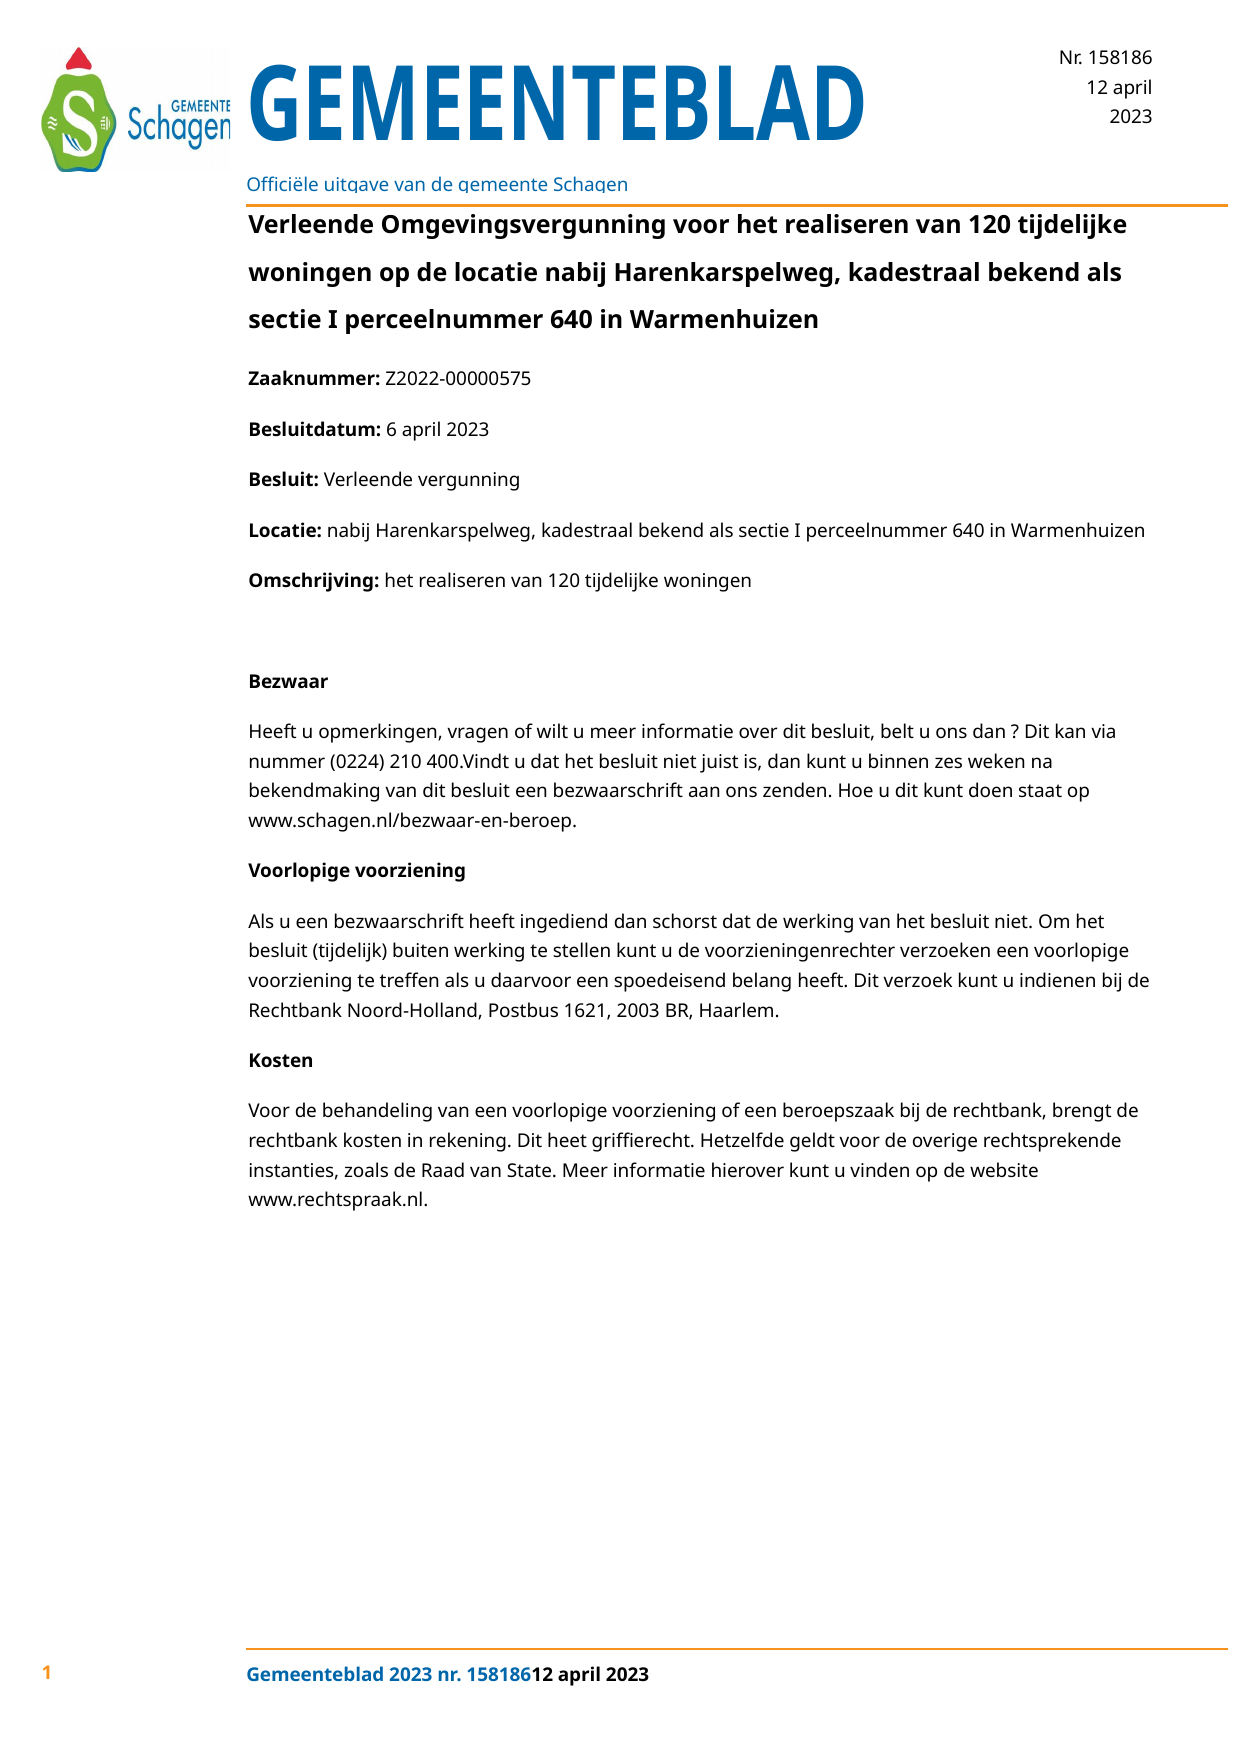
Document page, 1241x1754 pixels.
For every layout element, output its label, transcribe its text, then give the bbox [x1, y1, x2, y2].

text Kosten [248, 1047, 1152, 1073]
text Heeft u opmerkingen, vragen of wilt u meer informatie over dit besluit, belt u ons dan ? Dit kan via nummer (0224) 210 400.Vindt u dat het besluit niet juist is, dan kunt u binnen zes weken na bekendmaking van dit besluit een bezwaarschrift aan ons zenden. Hoe u dit kunt doen staat op www.schagen.nl/bezwaar-en-beroep. [248, 718, 1152, 833]
text Zaaknummer: Z2022-00000575 [248, 366, 1152, 391]
text Voorlopige voorziening [248, 858, 1152, 883]
text Verleende Omgevingsvergunning voor het realiseren van 120 tijdelijke woningen op de locatie nabij Harenkarspelweg, kadestraal bekend als sectie I perceelnummer 640 in Warmenhuizen [248, 207, 1152, 336]
text Besluit: Verleende vergunning [248, 466, 1152, 492]
text Bezwaar [248, 668, 1152, 694]
picture [41, 47, 231, 172]
text Als u een bezwaarschrift heeft ingediend dan schorst dat de werking van het besluit niet. Om het besluit (tijdelijk) buiten werking te stellen kunt u de voorzieningenrechter verzoeken een voorlopige voorziening te treffen als u daarvoor een spoedeisend belang heeft. Dit verzoek kunt u indienen bij de Rechtbank Noord-Holland, Postbus 1621, 2003 BR, Haarlem. [248, 908, 1152, 1022]
text Besluitdatum: 6 april 2023 [248, 416, 1152, 442]
text Voor de behandeling van een voorlopige voorziening of een beroepszaak bij de rechtbank, brengt de rechtbank kosten in rekening. Dit heet griffierecht. Hetzelfde geldt voor de overige rechtsprekende instanties, zoals de Raad van State. Meer informatie hierover kunt u vinden op de website www.rechtspraak.nl. [248, 1098, 1152, 1212]
text Omschrijving: het realiseren van 120 tijdelijke woningen [248, 567, 1152, 593]
text Locatie: nabij Harenkarspelweg, kadestraal bekend als sectie I perceelnummer 640 in Warmenhuizen [248, 517, 1152, 542]
